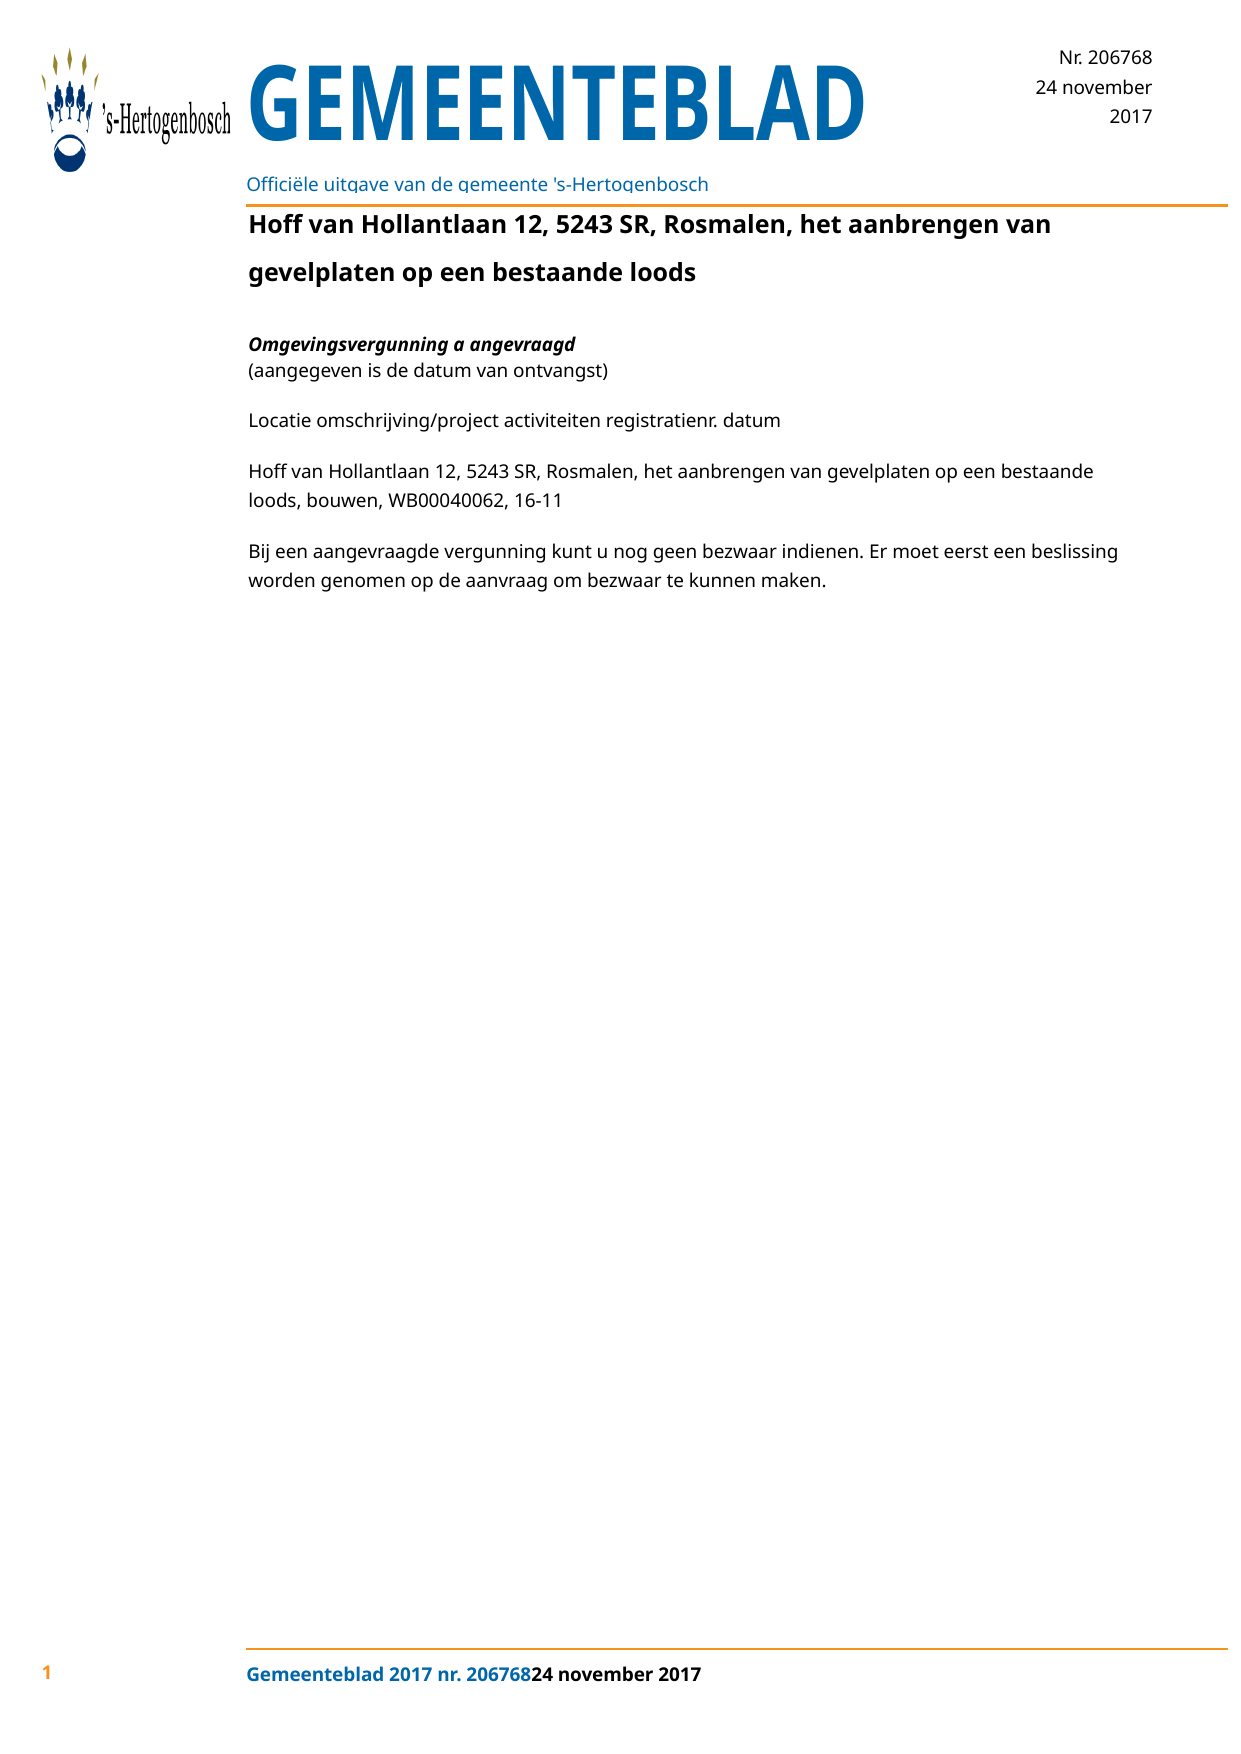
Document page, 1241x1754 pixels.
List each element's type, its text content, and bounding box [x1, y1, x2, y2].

text Bij een aangevraagde vergunning kunt u nog geen bezwaar indienen. Er moet eerst een beslissing worden genomen op de aanvraag om bezwaar te kunnen maken. [248, 538, 1152, 593]
text Hoff van Hollantlaan 12, 5243 SR, Rosmalen, het aanbrengen van gevelplaten op een bestaande loods [248, 207, 1152, 288]
text Hoff van Hollantlaan 12, 5243 SR, Rosmalen, het aanbrengen van gevelplaten op een bestaande loods, bouwen, WB00040062, 16-11 [248, 458, 1152, 513]
text (aangegeven is de datum van ontvangst) [248, 357, 1152, 383]
text Omgevingsvergunning a angevraagd [248, 331, 1152, 357]
picture [41, 47, 231, 172]
text Locatie omschrijving/project activiteiten registratienr. datum [248, 408, 1152, 433]
